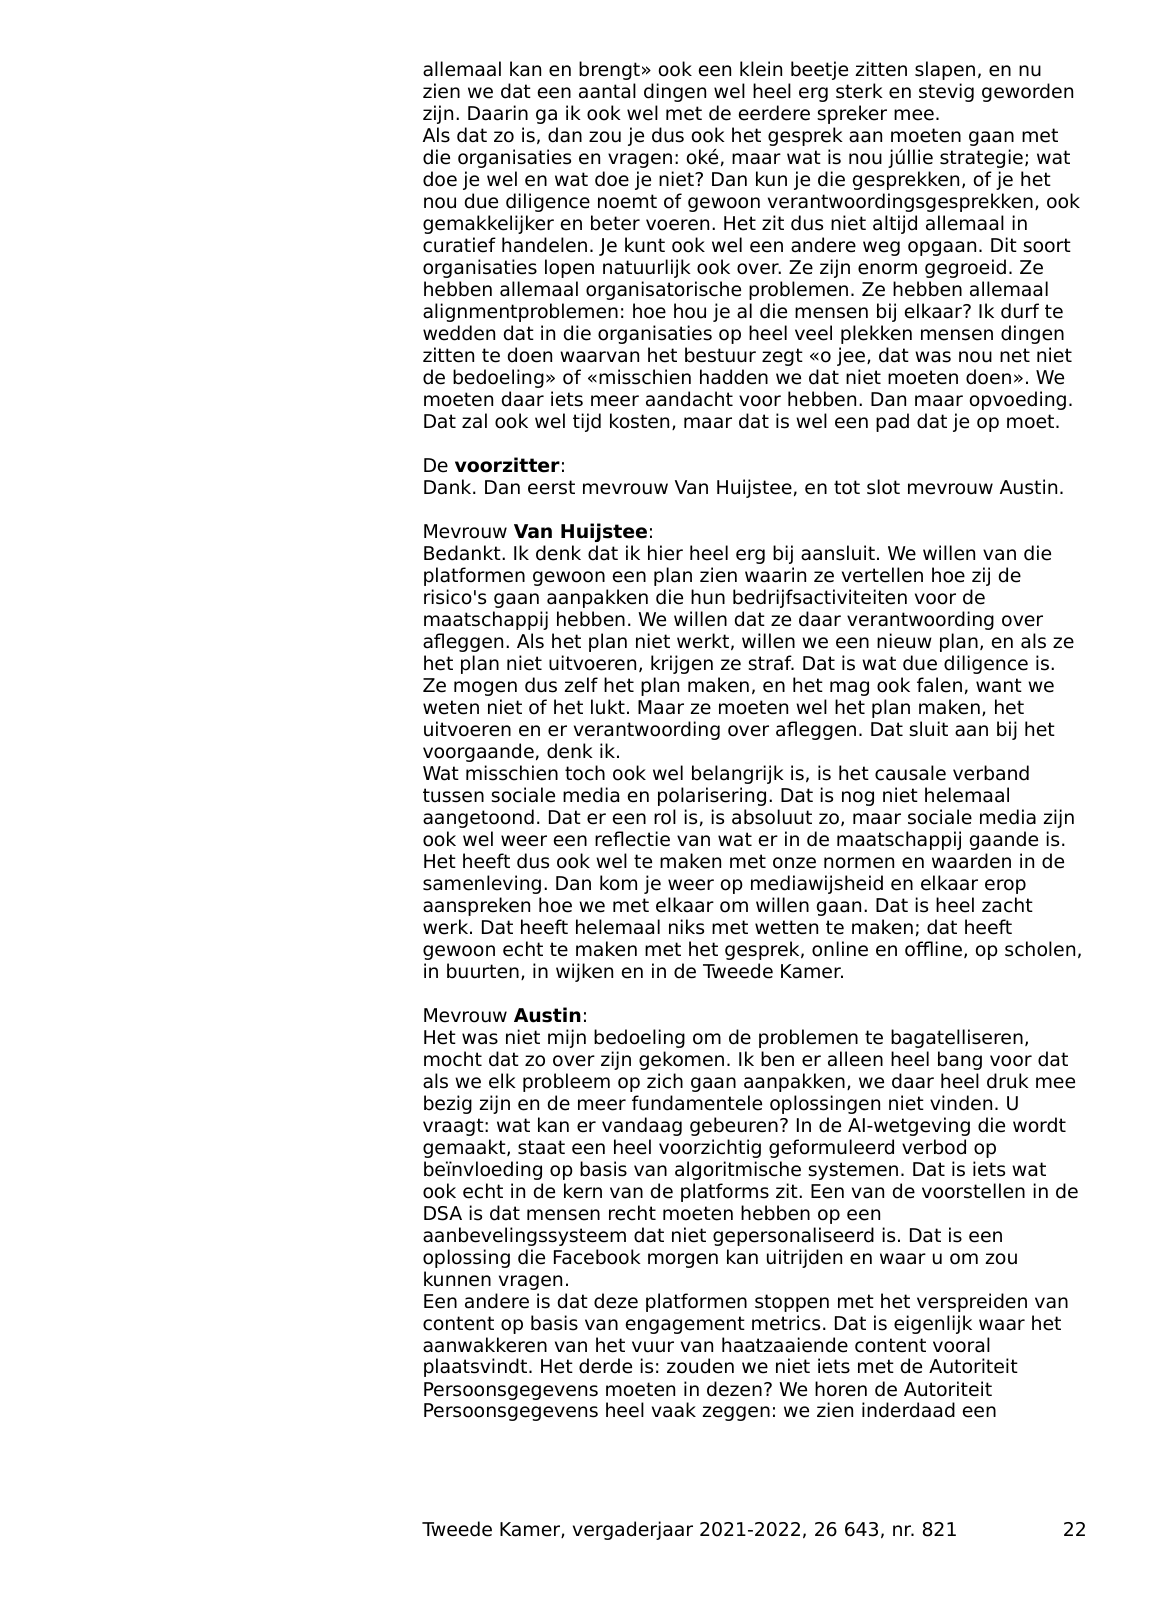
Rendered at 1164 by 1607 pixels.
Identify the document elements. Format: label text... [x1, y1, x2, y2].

text Mevrouw Van Huijstee: [422, 521, 1087, 543]
text Mevrouw Austin: [422, 1005, 1087, 1027]
text Bedankt. Ik denk dat ik hier heel erg bij aansluit. We willen van die platformen gewoon een plan zien waarin ze vertellen hoe zij de risico's gaan aanpakken die hun bedrijfsactiviteiten voor de maatschappij hebben. We willen dat ze daar verantwoording over afleggen. Als het plan niet werkt, willen we een nieuw plan, en als ze het plan niet uitvoeren, krijgen ze straf. Dat is wat due diligence is. Ze mogen dus zelf het plan maken, en het mag ook falen, want we weten niet of het lukt. Maar ze moeten wel het plan maken, het uitvoeren en er verantwoording over afleggen. Dat sluit aan bij het voorgaande, denk ik. [422, 543, 1087, 763]
text Dank. Dan eerst mevrouw Van Huijstee, en tot slot mevrouw Austin. [422, 477, 1087, 499]
text Het was niet mijn bedoeling om de problemen te bagatelliseren, mocht dat zo over zijn gekomen. Ik ben er alleen heel bang voor dat als we elk probleem op zich gaan aanpakken, we daar heel druk mee bezig zijn en de meer fundamentele oplossingen niet vinden. U vraagt: wat kan er vandaag gebeuren? In de AI-wetgeving die wordt gemaakt, staat een heel voorzichtig geformuleerd verbod op beïnvloeding op basis van algoritmische systemen. Dat is iets wat ook echt in de kern van de platforms zit. Een van de voorstellen in de DSA is dat mensen recht moeten hebben op een aanbevelingssysteem dat niet gepersonaliseerd is. Dat is een oplossing die Facebook morgen kan uitrijden en waar u om zou kunnen vragen. [422, 1027, 1087, 1291]
text Een andere is dat deze platformen stoppen met het verspreiden van content op basis van engagement metrics. Dat is eigenlijk waar het aanwakkeren van het vuur van haatzaaiende content vooral plaatsvindt. Het derde is: zouden we niet iets met de Autoriteit Persoonsgegevens moeten in dezen? We horen de Autoriteit Persoonsgegevens heel vaak zeggen: we zien inderdaad een [422, 1291, 1087, 1422]
text De voorzitter: [422, 455, 1087, 477]
text allemaal kan en brengt» ook een klein beetje zitten slapen, en nu zien we dat een aantal dingen wel heel erg sterk en stevig geworden zijn. Daarin ga ik ook wel met de eerdere spreker mee. [422, 59, 1087, 125]
text Wat misschien toch ook wel belangrijk is, is het causale verband tussen sociale media en polarisering. Dat is nog niet helemaal aangetoond. Dat er een rol is, is absoluut zo, maar sociale media zijn ook wel weer een reflectie van wat er in de maatschappij gaande is. Het heeft dus ook wel te maken met onze normen en waarden in de samenleving. Dan kom je weer op mediawijsheid en elkaar erop aanspreken hoe we met elkaar om willen gaan. Dat is heel zacht werk. Dat heeft helemaal niks met wetten te maken; dat heeft gewoon echt te maken met het gesprek, online en offline, op scholen, in buurten, in wijken en in de Tweede Kamer. [422, 763, 1087, 983]
text Als dat zo is, dan zou je dus ook het gesprek aan moeten gaan met die organisaties en vragen: oké, maar wat is nou júllie strategie; wat doe je wel en wat doe je niet? Dan kun je die gesprekken, of je het nou due diligence noemt of gewoon verantwoordingsgesprekken, ook gemakkelijker en beter voeren. Het zit dus niet altijd allemaal in curatief handelen. Je kunt ook wel een andere weg opgaan. Dit soort organisaties lopen natuurlijk ook over. Ze zijn enorm gegroeid. Ze hebben allemaal organisatorische problemen. Ze hebben allemaal alignmentproblemen: hoe hou je al die mensen bij elkaar? Ik durf te wedden dat in die organisaties op heel veel plekken mensen dingen zitten te doen waarvan het bestuur zegt «o jee, dat was nou net niet de bedoeling» of «misschien hadden we dat niet moeten doen». We moeten daar iets meer aandacht voor hebben. Dan maar opvoeding. Dat zal ook wel tijd kosten, maar dat is wel een pad dat je op moet. [422, 125, 1087, 433]
